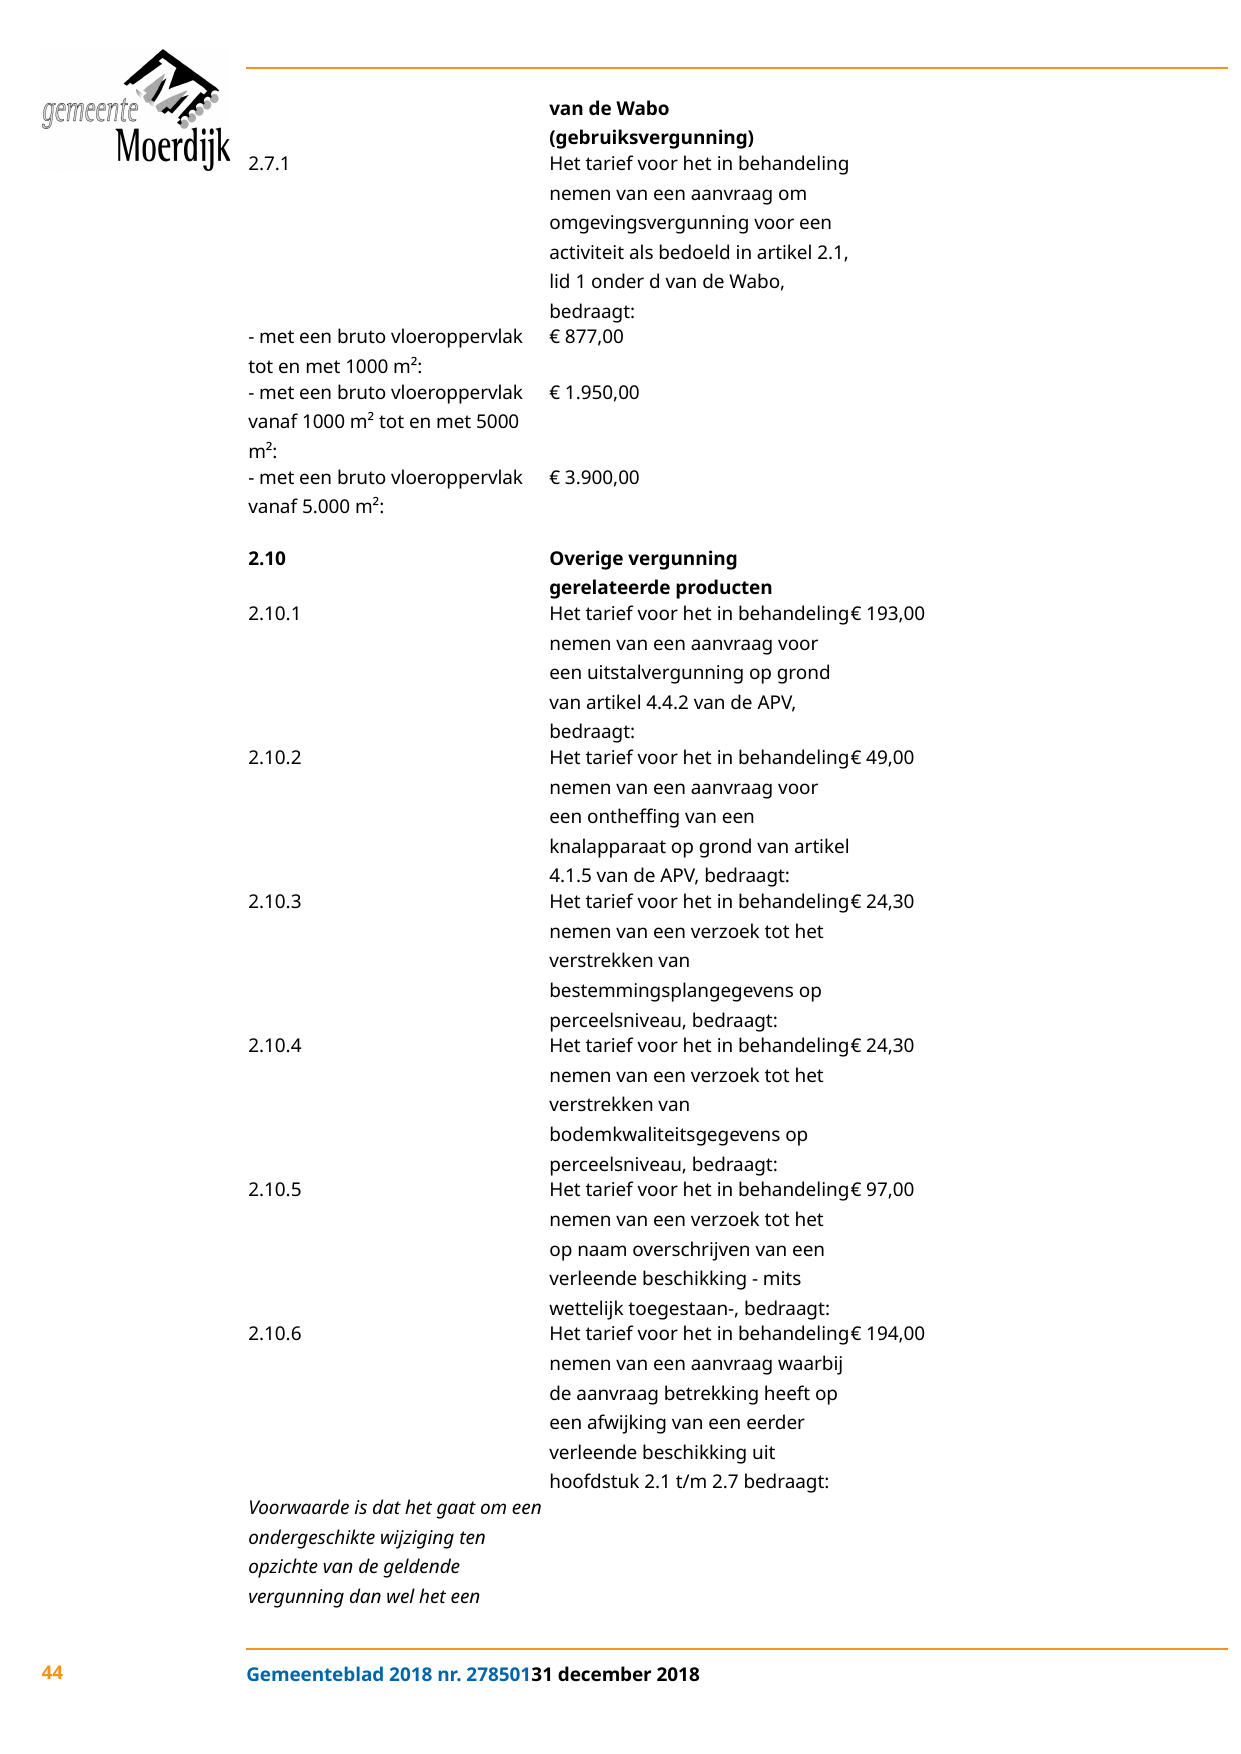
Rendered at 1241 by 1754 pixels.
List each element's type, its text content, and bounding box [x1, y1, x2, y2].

table_cell Het tarief voor het in behandeling nemen van een verzoek tot het verstrekken van bodemkwaliteitsgegevens op perceelsniveau, bedraagt: [549, 1033, 850, 1177]
table_cell - met een bruto vloeroppervlak vanaf 5.000 m²: [248, 464, 549, 519]
table_cell [850, 95, 1152, 150]
picture [41, 47, 231, 172]
table_cell € 193,00 [850, 600, 1152, 744]
table_cell 2.10.1 [248, 600, 549, 744]
table_cell 2.10 [248, 545, 549, 600]
table_cell [850, 150, 1152, 324]
table_cell 2.10.4 [248, 1033, 549, 1177]
table_cell [549, 1494, 850, 1609]
table_cell 2.10.5 [248, 1177, 549, 1321]
table_cell € 97,00 [850, 1177, 1152, 1321]
table_cell - met een bruto vloeroppervlak vanaf 1000 m² tot en met 5000 m²: [248, 379, 549, 464]
table_cell € 1.950,00 [549, 379, 850, 464]
table_cell € 194,00 [850, 1321, 1152, 1494]
table_cell - met een bruto vloeroppervlak tot en met 1000 m²: [248, 324, 549, 379]
table_cell [248, 95, 549, 150]
table_cell Het tarief voor het in behandeling nemen van een aanvraag voor een uitstalvergunning op grond van artikel 4.4.2 van de APV, bedraagt: [549, 600, 850, 744]
table_cell Voorwaarde is dat het gaat om een ondergeschikte wijziging ten opzichte van de geldende vergunning dan wel het een [248, 1494, 549, 1609]
table_cell € 3.900,00 [549, 464, 850, 519]
table_cell 2.10.3 [248, 889, 549, 1032]
table_cell 2.7.1 [248, 150, 549, 324]
table_cell € 24,30 [850, 889, 1152, 1032]
table_cell € 49,00 [850, 744, 1152, 888]
table_cell Het tarief voor het in behandeling nemen van een aanvraag waarbij de aanvraag betrekking heeft op een afwijking van een eerder verleende beschikking uit hoofdstuk 2.1 t/m 2.7 bedraagt: [549, 1321, 850, 1494]
table_cell Overige vergunning gerelateerde producten [549, 545, 850, 600]
table_cell [248, 519, 549, 545]
table_cell € 877,00 [549, 324, 850, 379]
table_cell € 24,30 [850, 1033, 1152, 1177]
table_cell Het tarief voor het in behandeling nemen van een verzoek tot het verstrekken van bestemmingsplangegevens op perceelsniveau, bedraagt: [549, 889, 850, 1032]
table_cell 2.10.6 [248, 1321, 549, 1494]
table_cell 2.10.2 [248, 744, 549, 888]
table_cell Het tarief voor het in behandeling nemen van een aanvraag voor een ontheffing van een knalapparaat op grond van artikel 4.1.5 van de APV, bedraagt: [549, 744, 850, 888]
table_cell [850, 545, 1152, 600]
table_cell Het tarief voor het in behandeling nemen van een aanvraag om omgevingsvergunning voor een activiteit als bedoeld in artikel 2.1, lid 1 onder d van de Wabo, bedraagt: [549, 150, 850, 324]
table_cell Het tarief voor het in behandeling nemen van een verzoek tot het op naam overschrijven van een verleende beschikking - mits wettelijk toegestaan-, bedraagt: [549, 1177, 850, 1321]
table_cell van de Wabo (gebruiksvergunning) [549, 95, 850, 150]
